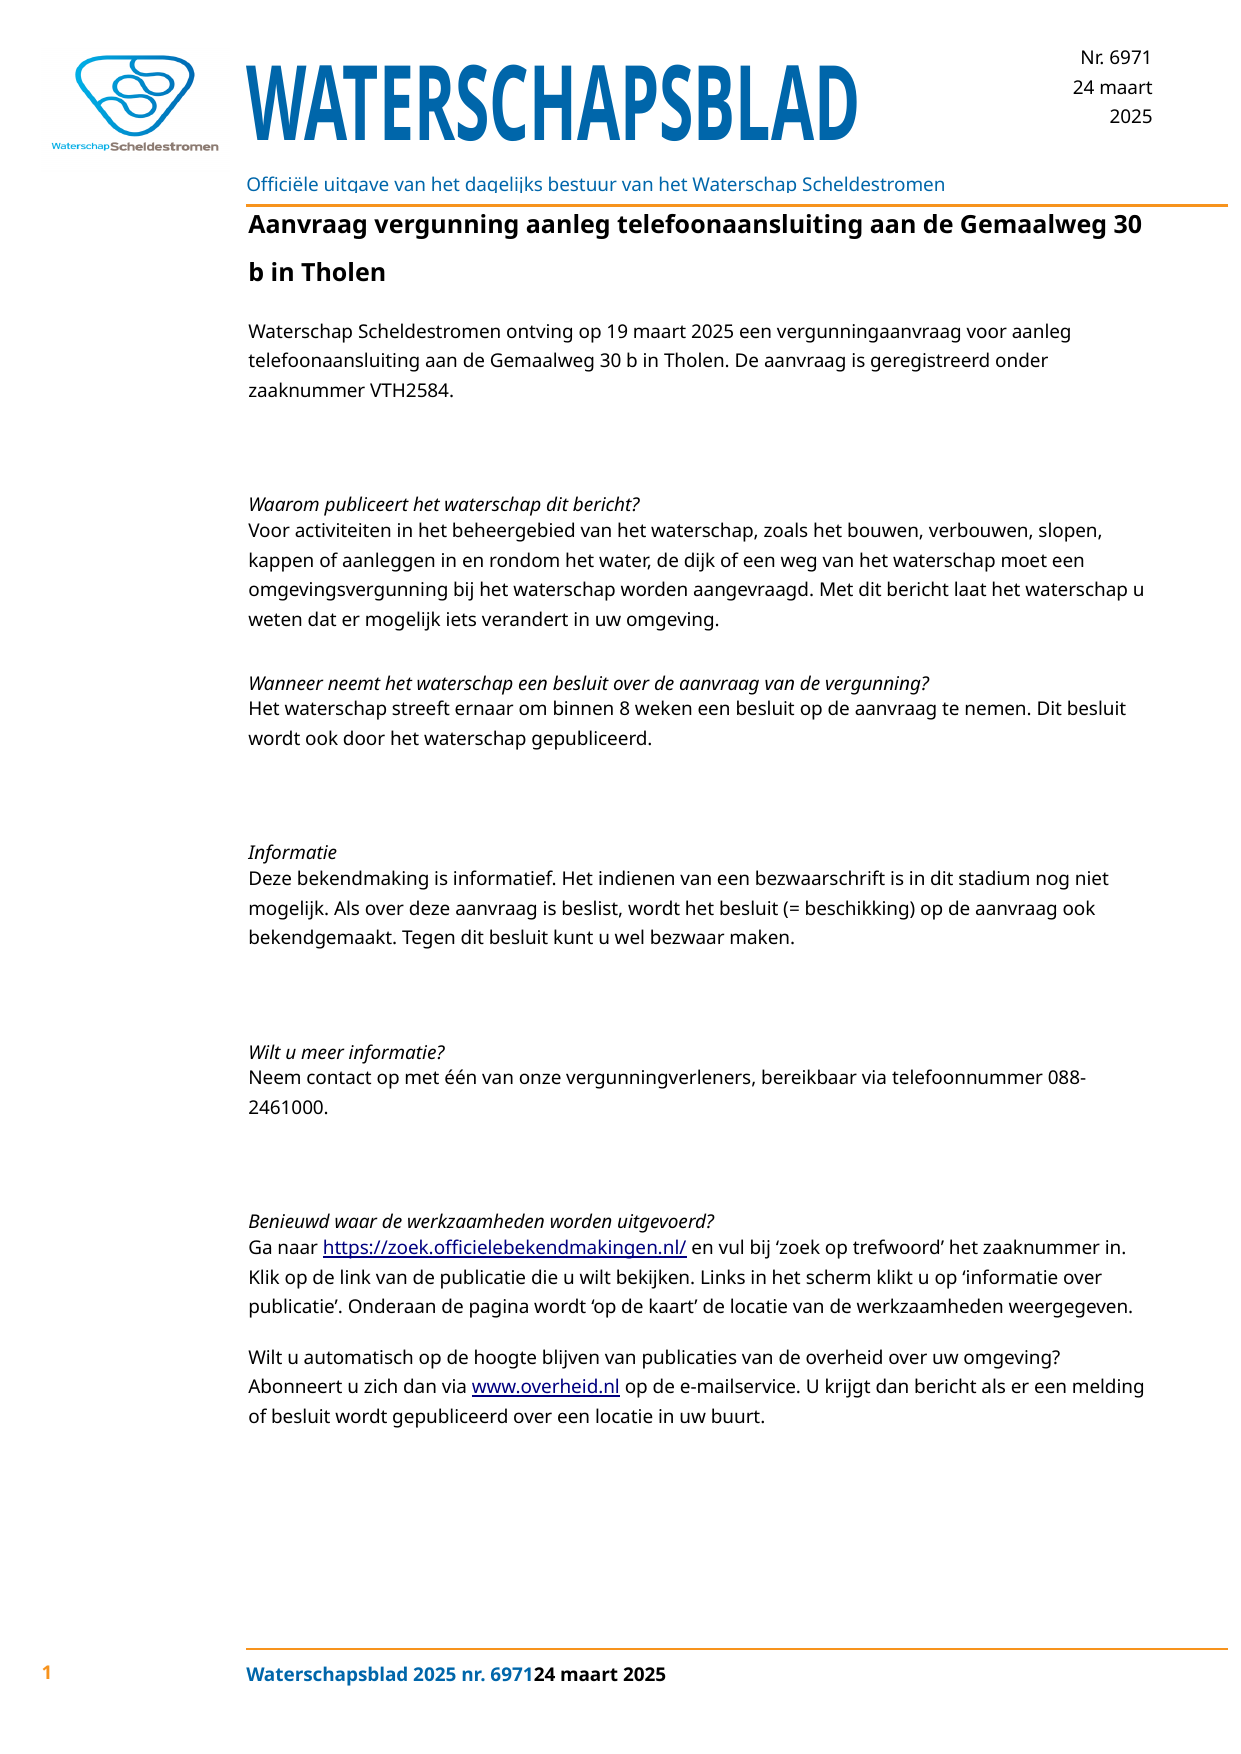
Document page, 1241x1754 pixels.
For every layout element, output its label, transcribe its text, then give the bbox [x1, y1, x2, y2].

picture [41, 47, 231, 172]
text Wilt u meer informatie? [248, 1039, 1152, 1064]
text Deze bekendmaking is informatief. Het indienen van een bezwaarschrift is in dit stadium nog niet mogelijk. Als over deze aanvraag is beslist, wordt het besluit (= beschikking) op de aanvraag ook bekendgemaakt. Tegen dit besluit kunt u wel bezwaar maken. [248, 865, 1152, 950]
text Wilt u automatisch op de hoogte blijven van publicaties van de overheid over uw omgeving? Abonneert u zich dan via www.overheid.nl op de e-mailservice. U krijgt dan bericht als er een melding of besluit wordt gepubliceerd over een locatie in uw buurt. [248, 1344, 1152, 1429]
text Waarom publiceert het waterschap dit bericht? [248, 491, 1152, 517]
text Benieuwd waar de werkzaamheden worden uitgevoerd? [248, 1208, 1152, 1234]
text Voor activiteiten in het beheergebied van het waterschap, zoals het bouwen, verbouwen, slopen, kappen of aanleggen in en rondom het water, de dijk of een weg van het waterschap moet een omgevingsvergunning bij het waterschap worden aangevraagd. Met dit bericht laat het waterschap u weten dat er mogelijk iets verandert in uw omgeving. [248, 517, 1152, 632]
text Informatie [248, 839, 1152, 865]
text Waterschap Scheldestromen ontving op 19 maart 2025 een vergunningaanvraag voor aanleg telefoonaansluiting aan de Gemaalweg 30 b in Tholen. De aanvraag is geregistreerd onder zaaknummer VTH2584. [248, 318, 1152, 403]
text Het waterschap streeft ernaar om binnen 8 weken een besluit op de aanvraag te nemen. Dit besluit wordt ook door het waterschap gepubliceerd. [248, 696, 1152, 751]
text Aanvraag vergunning aanleg telefoonaansluiting aan de Gemaalweg 30 b in Tholen [248, 207, 1152, 288]
text Wanneer neemt het waterschap een besluit over de aanvraag van de vergunning? [248, 670, 1152, 696]
text Ga naar https://zoek.officielebekendmakingen.nl/ en vul bij ‘zoek op trefwoord’ het zaaknummer in. Klik op de link van de publicatie die u wilt bekijken. Links in het scherm klikt u op ‘informatie over publicatie’. Onderaan de pagina wordt ‘op de kaart’ de locatie van de werkzaamheden weergegeven. [248, 1234, 1152, 1319]
text Neem contact op met één van onze vergunningverleners, bereikbaar via telefoonnummer 088-2461000. [248, 1064, 1152, 1120]
